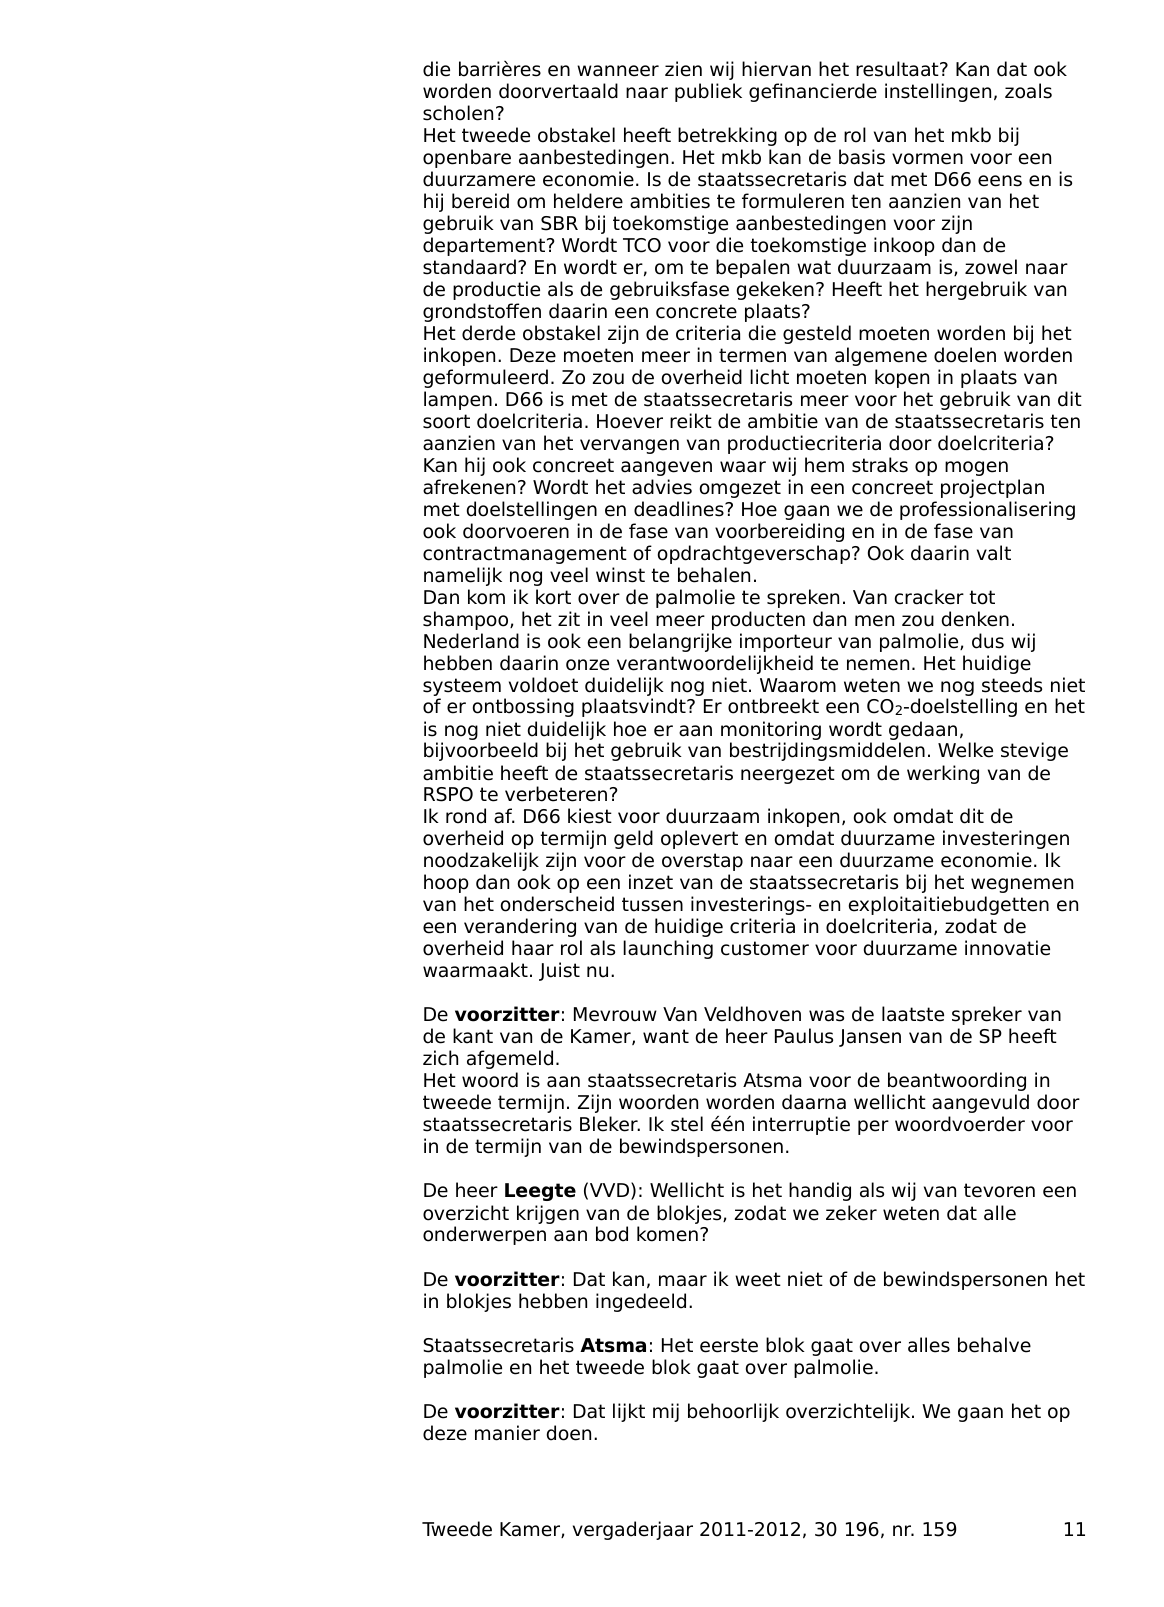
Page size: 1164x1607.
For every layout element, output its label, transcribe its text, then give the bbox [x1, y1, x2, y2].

text Het derde obstakel zijn de criteria die gesteld moeten worden bij het inkopen. Deze moeten meer in termen van algemene doelen worden geformuleerd. Zo zou de overheid licht moeten kopen in plaats van lampen. D66 is met de staatssecretaris meer voor het gebruik van dit soort doelcriteria. Hoever reikt de ambitie van de staatssecretaris ten aanzien van het vervangen van productiecriteria door doelcriteria? Kan hij ook concreet aangeven waar wij hem straks op mogen afrekenen? Wordt het advies omgezet in een concreet projectplan met doelstellingen en deadlines? Hoe gaan we de professionalisering ook doorvoeren in de fase van voorbereiding en in de fase van contractmanagement of opdrachtgeverschap? Ook daarin valt namelijk nog veel winst te behalen. [422, 323, 1087, 587]
text Staatssecretaris Atsma: Het eerste blok gaat over alles behalve palmolie en het tweede blok gaat over palmolie. [422, 1335, 1087, 1379]
text Dan kom ik kort over de palmolie te spreken. Van cracker tot shampoo, het zit in veel meer producten dan men zou denken. Nederland is ook een belangrijke importeur van palmolie, dus wij hebben daarin onze verantwoordelijkheid te nemen. Het huidige systeem voldoet duidelijk nog niet. Waarom weten we nog steeds niet of er ontbossing plaatsvindt? Er ontbreekt een CO2-doelstelling en het is nog niet duidelijk hoe er aan monitoring wordt gedaan, bijvoorbeeld bij het gebruik van bestrijdingsmiddelen. Welke stevige ambitie heeft de staatssecretaris neergezet om de werking van de RSPO te verbeteren? [422, 587, 1087, 806]
text De voorzitter: Dat lijkt mij behoorlijk overzichtelijk. We gaan het op deze manier doen. [422, 1401, 1087, 1445]
text De voorzitter: Dat kan, maar ik weet niet of de bewindspersonen het in blokjes hebben ingedeeld. [422, 1268, 1087, 1312]
text die barrières en wanneer zien wij hiervan het resultaat? Kan dat ook worden doorvertaald naar publiek gefinancierde instellingen, zoals scholen? [422, 59, 1087, 125]
text De voorzitter: Mevrouw Van Veldhoven was de laatste spreker van de kant van de Kamer, want de heer Paulus Jansen van de SP heeft zich afgemeld. [422, 1004, 1087, 1070]
text Het woord is aan staatssecretaris Atsma voor de beantwoording in tweede termijn. Zijn woorden worden daarna wellicht aangevuld door staatssecretaris Bleker. Ik stel één interruptie per woordvoerder voor in de termijn van de bewindspersonen. [422, 1070, 1087, 1158]
text Het tweede obstakel heeft betrekking op de rol van het mkb bij openbare aanbestedingen. Het mkb kan de basis vormen voor een duurzamere economie. Is de staatssecretaris dat met D66 eens en is hij bereid om heldere ambities te formuleren ten aanzien van het gebruik van SBR bij toekomstige aanbestedingen voor zijn departement? Wordt TCO voor die toekomstige inkoop dan de standaard? En wordt er, om te bepalen wat duurzaam is, zowel naar de productie als de gebruiksfase gekeken? Heeft het hergebruik van grondstoffen daarin een concrete plaats? [422, 125, 1087, 323]
text De heer Leegte (VVD): Wellicht is het handig als wij van tevoren een overzicht krijgen van de blokjes, zodat we zeker weten dat alle onderwerpen aan bod komen? [422, 1180, 1087, 1246]
text Ik rond af. D66 kiest voor duurzaam inkopen, ook omdat dit de overheid op termijn geld oplevert en omdat duurzame investeringen noodzakelijk zijn voor de overstap naar een duurzame economie. Ik hoop dan ook op een inzet van de staatssecretaris bij het wegnemen van het onderscheid tussen investerings- en exploitaitiebudgetten en een verandering van de huidige criteria in doelcriteria, zodat de overheid haar rol als launching customer voor duurzame innovatie waarmaakt. Juist nu. [422, 806, 1087, 982]
